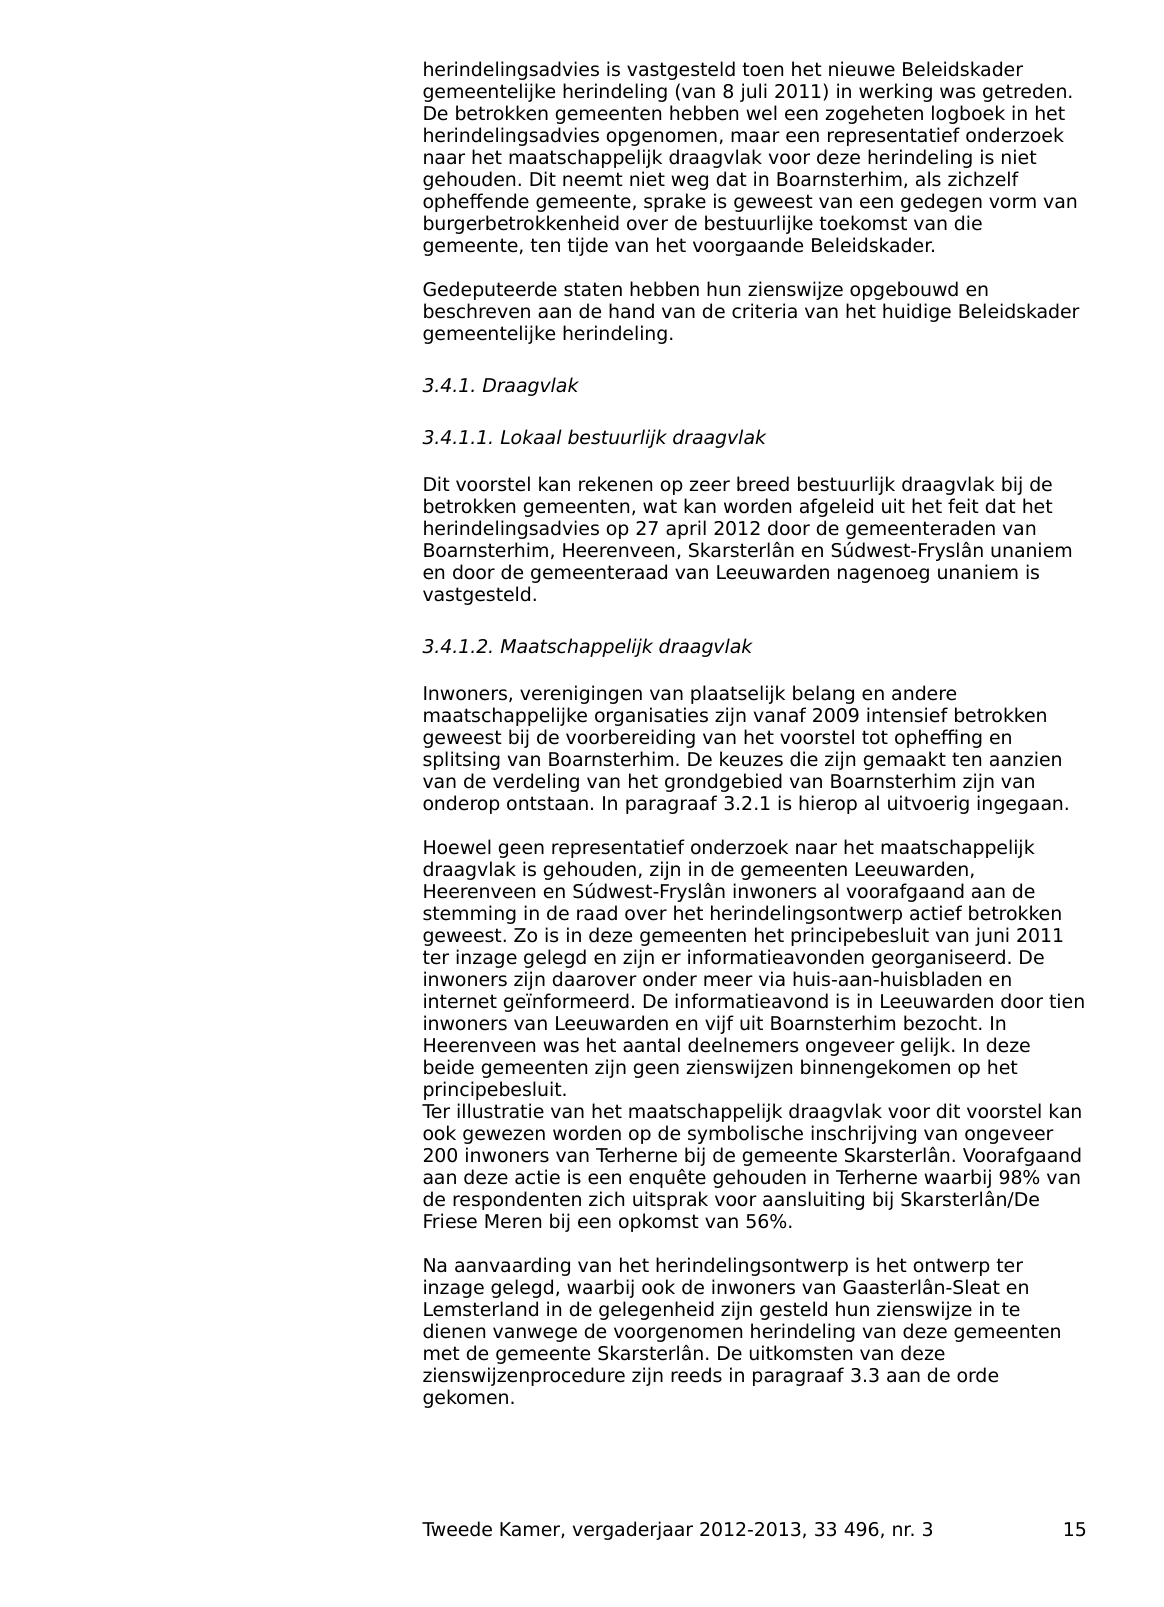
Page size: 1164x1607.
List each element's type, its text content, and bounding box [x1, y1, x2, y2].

subtitle 3.4.1.1. Lokaal bestuurlijk draagvlak [422, 427, 1087, 449]
text Inwoners, verenigingen van plaatselijk belang en andere maatschappelijke organisaties zijn vanaf 2009 intensief betrokken geweest bij de voorbereiding van het voorstel tot opheffing en splitsing van Boarnsterhim. De keuzes die zijn gemaakt ten aanzien van de verdeling van het grondgebied van Boarnsterhim zijn van onderop ontstaan. In paragraaf 3.2.1 is hierop al uitvoerig ingegaan. [422, 683, 1087, 815]
subtitle 3.4.1.2. Maatschappelijk draagvlak [422, 636, 1087, 658]
text Gedeputeerde staten hebben hun zienswijze opgebouwd en beschreven aan de hand van de criteria van het huidige Beleidskader gemeentelijke herindeling. [422, 279, 1087, 345]
text Ter illustratie van het maatschappelijk draagvlak voor dit voorstel kan ook gewezen worden op de symbolische inschrijving van ongeveer 200 inwoners van Terherne bij de gemeente Skarsterlân. Voorafgaand aan deze actie is een enquête gehouden in Terherne waarbij 98% van de respondenten zich uitsprak voor aansluiting bij Skarsterlân/De Friese Meren bij een opkomst van 56%. [422, 1101, 1087, 1232]
subtitle 3.4.1. Draagvlak [422, 375, 1087, 397]
text Dit voorstel kan rekenen op zeer breed bestuurlijk draagvlak bij de betrokken gemeenten, wat kan worden afgeleid uit het feit dat het herindelingsadvies op 27 april 2012 door de gemeenteraden van Boarnsterhim, Heerenveen, Skarsterlân en Súdwest-Fryslân unaniem en door de gemeenteraad van Leeuwarden nagenoeg unaniem is vastgesteld. [422, 474, 1087, 606]
text herindelingsadvies is vastgesteld toen het nieuwe Beleidskader gemeentelijke herindeling (van 8 juli 2011) in werking was getreden. De betrokken gemeenten hebben wel een zogeheten logboek in het herindelingsadvies opgenomen, maar een representatief onderzoek naar het maatschappelijk draagvlak voor deze herindeling is niet gehouden. Dit neemt niet weg dat in Boarnsterhim, als zichzelf opheffende gemeente, sprake is geweest van een gedegen vorm van burgerbetrokkenheid over de bestuurlijke toekomst van die gemeente, ten tijde van het voorgaande Beleidskader. [422, 59, 1087, 257]
text Hoewel geen representatief onderzoek naar het maatschappelijk draagvlak is gehouden, zijn in de gemeenten Leeuwarden, Heerenveen en Súdwest-Fryslân inwoners al voorafgaand aan de stemming in de raad over het herindelingsontwerp actief betrokken geweest. Zo is in deze gemeenten het principebesluit van juni 2011 ter inzage gelegd en zijn er informatieavonden georganiseerd. De inwoners zijn daarover onder meer via huis-aan-huisbladen en internet geïnformeerd. De informatieavond is in Leeuwarden door tien inwoners van Leeuwarden en vijf uit Boarnsterhim bezocht. In Heerenveen was het aantal deelnemers ongeveer gelijk. In deze beide gemeenten zijn geen zienswijzen binnengekomen op het principebesluit. [422, 837, 1087, 1101]
text Na aanvaarding van het herindelingsontwerp is het ontwerp ter inzage gelegd, waarbij ook de inwoners van Gaasterlân-Sleat en Lemsterland in de gelegenheid zijn gesteld hun zienswijze in te dienen vanwege de voorgenomen herindeling van deze gemeenten met de gemeente Skarsterlân. De uitkomsten van deze zienswijzenprocedure zijn reeds in paragraaf 3.3 aan de orde gekomen. [422, 1255, 1087, 1408]
